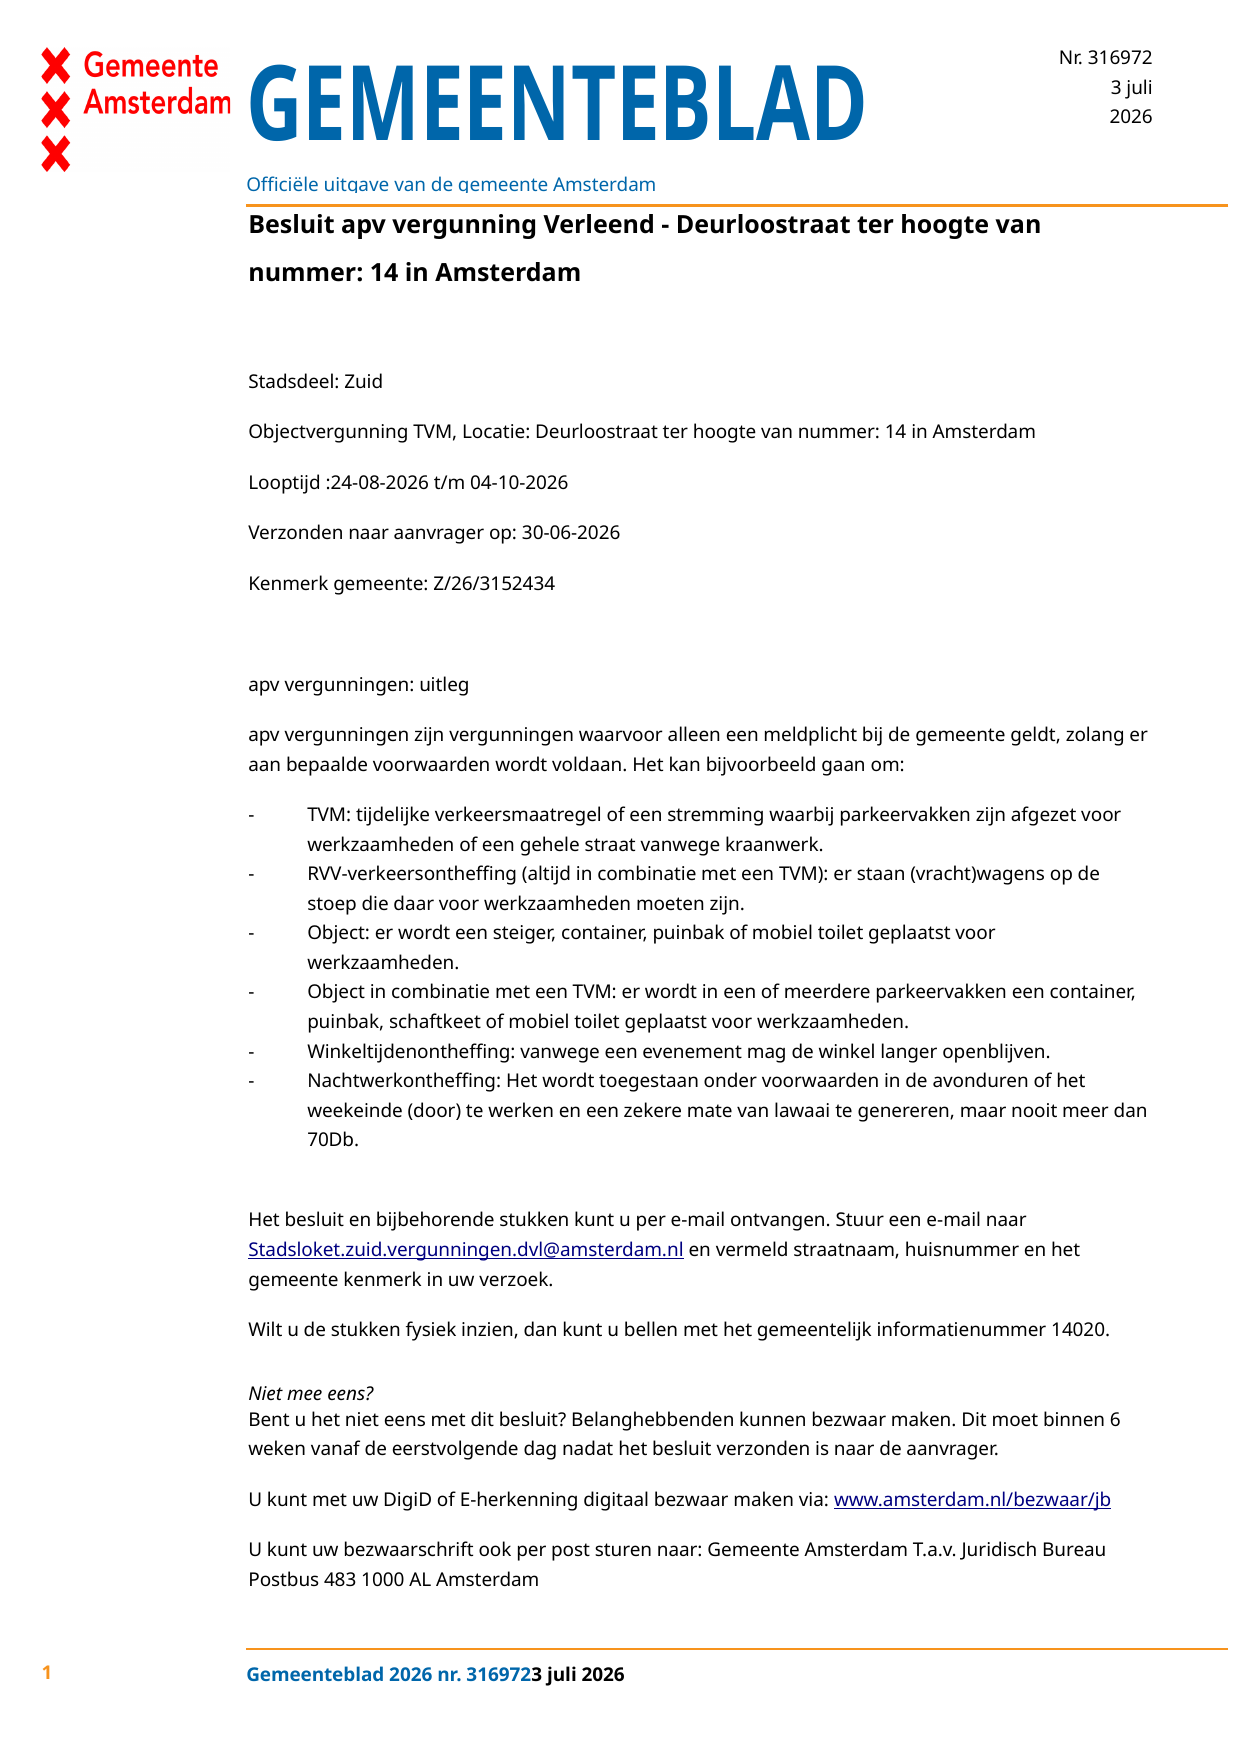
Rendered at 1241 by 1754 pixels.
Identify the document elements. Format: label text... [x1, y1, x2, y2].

list Winkeltijdenontheffing: vanwege een evenement mag de winkel langer openblijven. [248, 1038, 1152, 1064]
picture [41, 47, 231, 172]
list TVM: tijdelijke verkeersmaatregel of een stremming waarbij parkeervakken zijn afgezet voor werkzaamheden of een gehele straat vanwege kraanwerk. [248, 801, 1152, 857]
list Object: er wordt een steiger, container, puinbak of mobiel toilet geplaatst voor werkzaamheden. [248, 919, 1152, 975]
text Wilt u de stukken fysiek inzien, dan kunt u bellen met het gemeentelijk informatienummer 14020. [248, 1316, 1152, 1342]
list Object in combinatie met een TVM: er wordt in een of meerdere parkeervakken een container, puinbak, schaftkeet of mobiel toilet geplaatst voor werkzaamheden. [248, 979, 1152, 1034]
text Looptijd :24-08-2026 t/m 04-10-2026 [248, 469, 1152, 495]
text U kunt uw bezwaarschrift ook per post sturen naar: Gemeente Amsterdam T.a.v. Juridisch Bureau Postbus 483 1000 AL Amsterdam [248, 1536, 1152, 1592]
text Bent u het niet eens met dit besluit? Belanghebbenden kunnen bezwaar maken. Dit moet binnen 6 weken vanaf de eerstvolgende dag nadat het besluit verzonden is naar de aanvrager. [248, 1406, 1152, 1461]
text apv vergunningen: uitleg [248, 671, 1152, 697]
text U kunt met uw DigiD of E-herkenning digitaal bezwaar maken via: www.amsterdam.nl/bezwaar/jb [248, 1486, 1152, 1512]
text Stadsdeel: Zuid [248, 368, 1152, 394]
list Nachtwerkontheffing: Het wordt toegestaan onder voorwaarden in de avonduren of het weekeinde (door) te werken en een zekere mate van lawaai te genereren, maar nooit meer dan 70Db. [248, 1067, 1152, 1152]
text Kenmerk gemeente: Z/26/3152434 [248, 570, 1152, 596]
text apv vergunningen zijn vergunningen waarvoor alleen een meldplicht bij de gemeente geldt, zolang er aan bepaalde voorwaarden wordt voldaan. Het kan bijvoorbeeld gaan om: [248, 721, 1152, 777]
text Objectvergunning TVM, Locatie: Deurloostraat ter hoogte van nummer: 14 in Amsterdam [248, 419, 1152, 444]
list RVV-verkeersontheffing (altijd in combinatie met een TVM): er staan (vracht)wagens op de stoep die daar voor werkzaamheden moeten zijn. [248, 860, 1152, 916]
text Besluit apv vergunning Verleend - Deurloostraat ter hoogte van nummer: 14 in Amsterdam [248, 207, 1152, 288]
text Het besluit en bijbehorende stukken kunt u per e-mail ontvangen. Stuur een e-mail naar Stadsloket.zuid.vergunningen.dvl@amsterdam.nl en vermeld straatnaam, huisnummer en het gemeente kenmerk in uw verzoek. [248, 1207, 1152, 1292]
text Niet mee eens? [248, 1380, 1152, 1406]
text Verzonden naar aanvrager op: 30-06-2026 [248, 519, 1152, 545]
